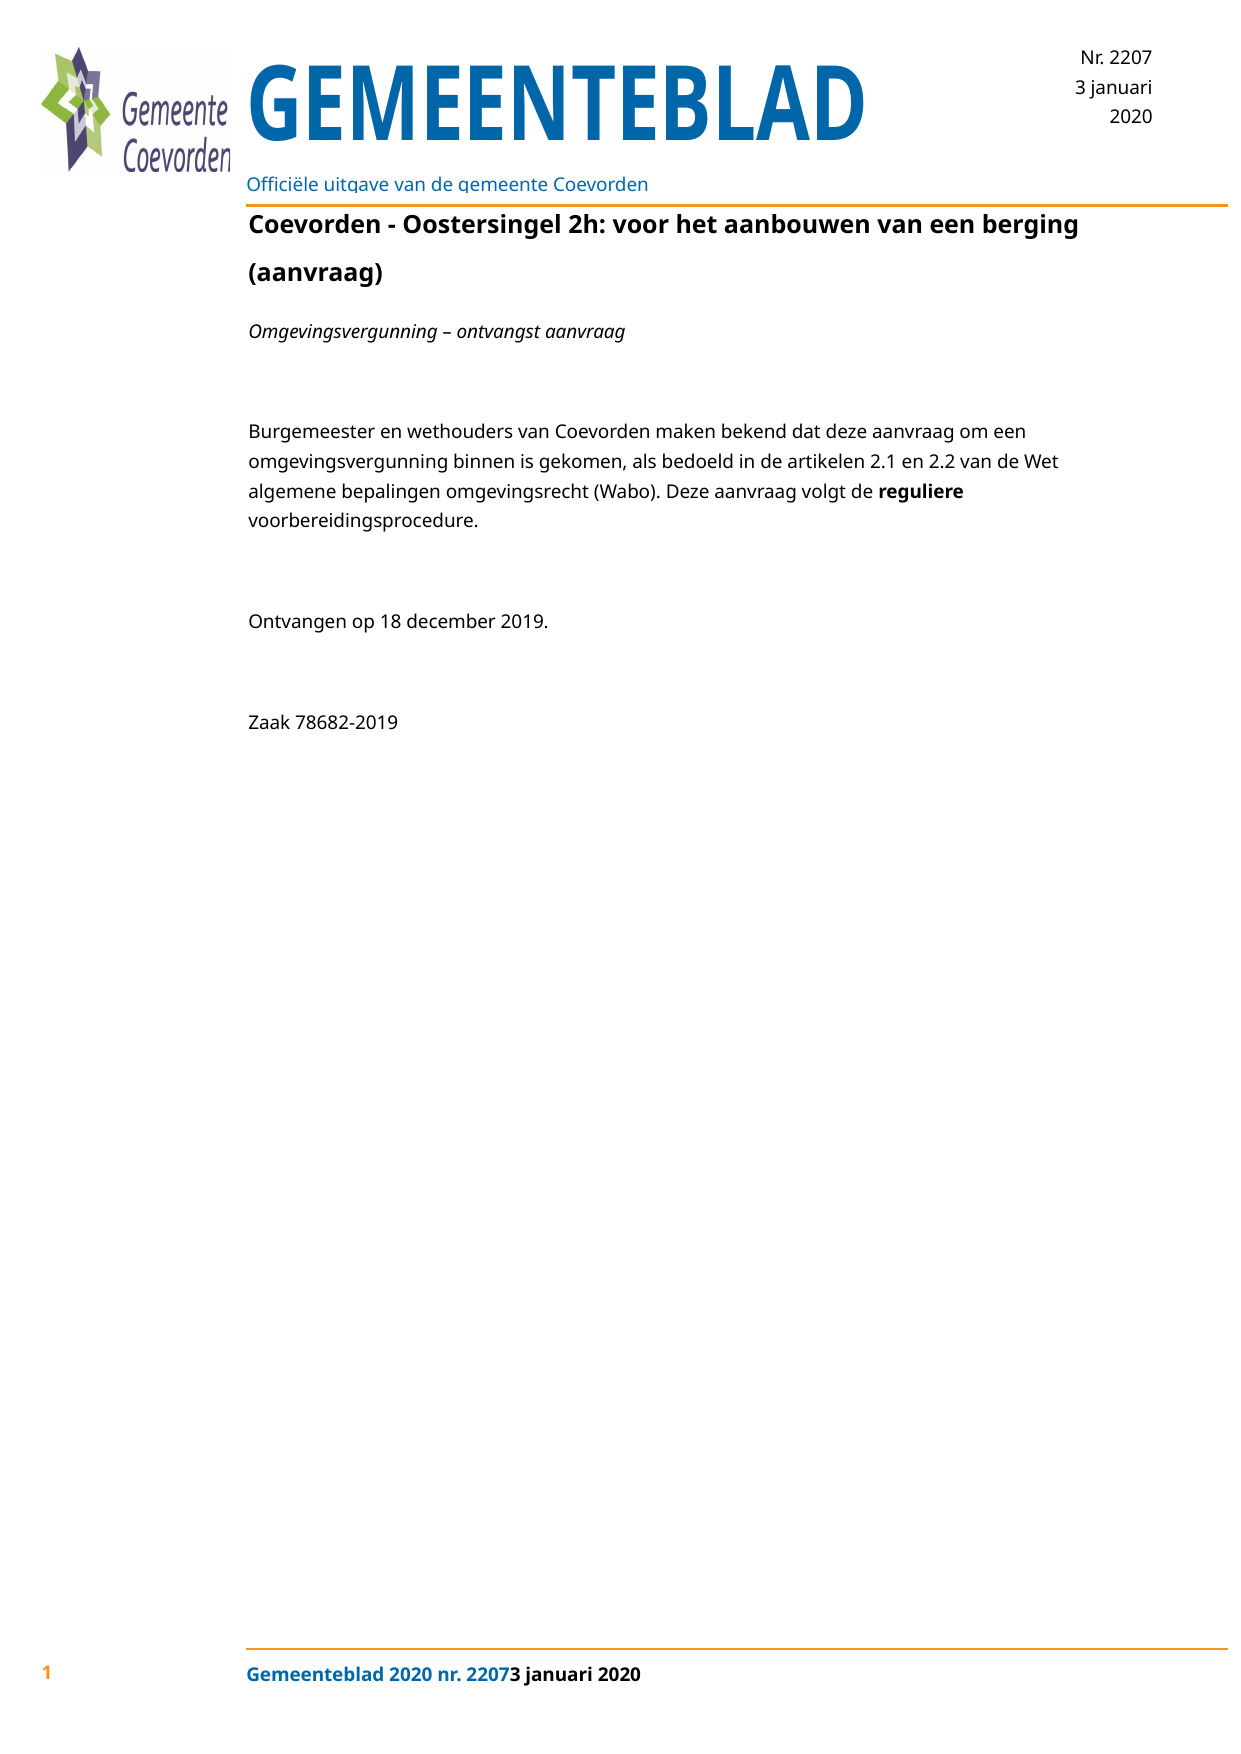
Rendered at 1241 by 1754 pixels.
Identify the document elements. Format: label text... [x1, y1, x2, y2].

text Coevorden - Oostersingel 2h: voor het aanbouwen van een berging (aanvraag) [248, 207, 1152, 288]
picture [41, 47, 231, 172]
text Ontvangen op 18 december 2019. [248, 608, 1152, 634]
text Burgemeester en wethouders van Coevorden maken bekend dat deze aanvraag om een omgevingsvergunning binnen is gekomen, als bedoeld in de artikelen 2.1 en 2.2 van de Wet algemene bepalingen omgevingsrecht (Wabo). Deze aanvraag volgt de reguliere voorbereidingsprocedure. [248, 419, 1152, 533]
text Zaak 78682-2019 [248, 709, 1152, 735]
text Omgevingsvergunning – ontvangst aanvraag [248, 318, 1152, 344]
